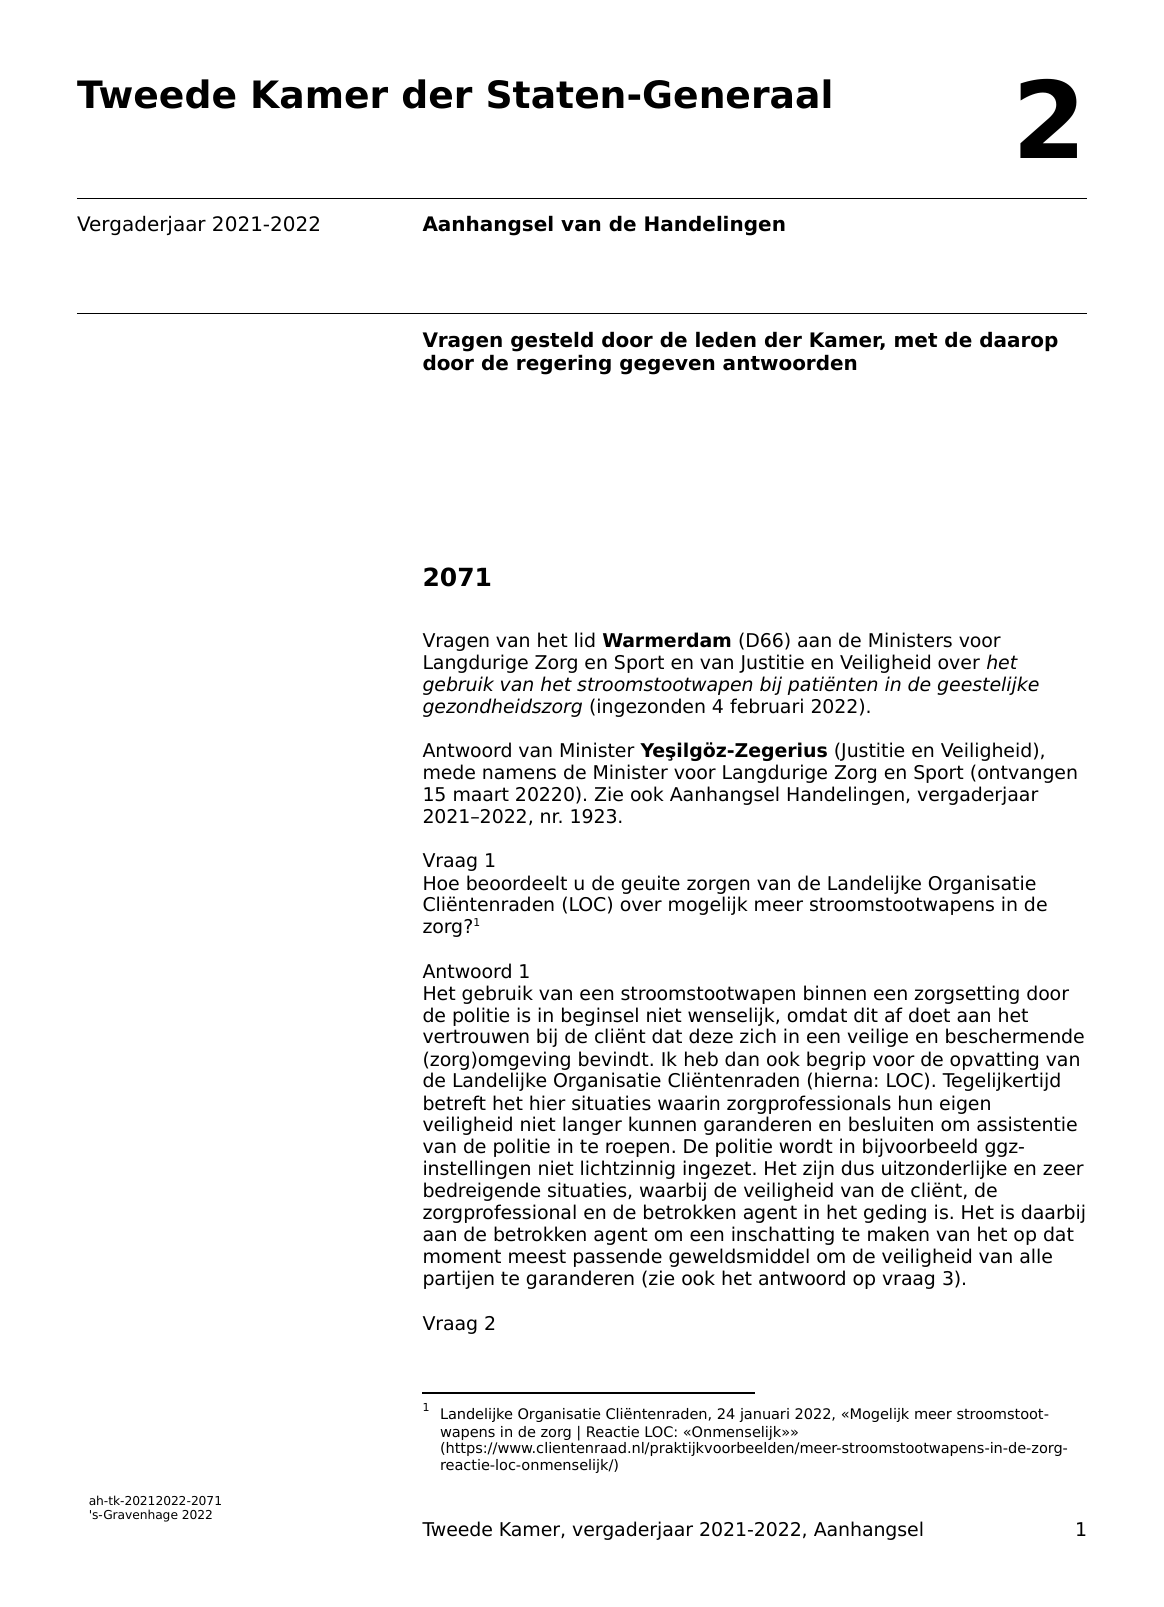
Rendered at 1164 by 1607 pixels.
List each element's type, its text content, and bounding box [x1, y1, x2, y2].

text Landelijke Organisatie Cliëntenraden, 24 januari 2022, «Mogelijk meer stroomstoot­wapens in de zorg | Reactie LOC: «On­menselijk»» (https://www.clientenraad.nl/praktijkvoorbeelden/meer-stroomstootwapens-in-de-zorg-reactie-loc-onmenselijk/) [422, 1402, 1087, 1474]
text Antwoord van Minister Yeşilgöz-Zegerius (Justitie en Veiligheid), mede namens de Minister voor Langdurige Zorg en Sport (ontvangen 15 maart 20220). Zie ook Aanhangsel Handelingen, vergaderjaar 2021–2022, nr. 1923. [422, 740, 1087, 828]
text Vragen van het lid Warmerdam (D66) aan de Ministers voor Langdurige Zorg en Sport en van Justitie en Veiligheid over het gebruik van het stroomstootwapen bij patiënten in de geestelijke gezondheidszorg (ingezonden 4 februari 2022). [422, 630, 1087, 718]
text Hoe beoordeelt u de geuite zorgen van de Landelijke Organisatie Cliëntenraden (LOC) over mogelijk meer stroomstootwapens in de zorg? [422, 872, 1087, 938]
text 's-Gravenhage 2022 [88, 1508, 323, 1522]
text ah-tk-20212022-2071 [88, 1494, 323, 1508]
table_cell Aanhangsel van de Handelingen [422, 199, 1087, 313]
text Het gebruik van een stroomstootwapen binnen een zorgsetting door de politie is in beginsel niet wenselijk, omdat dit af doet aan het vertrouwen bij de cliënt dat deze zich in een veilige en beschermende (zorg)omgeving bevindt. Ik heb dan ook begrip voor de opvatting van de Landelijke Organisatie Cliëntenraden (hierna: LOC). Tegelijkertijd betreft het hier situaties waarin zorgprofessionals hun eigen veiligheid niet langer kunnen garanderen en besluiten om assistentie van de politie in te roepen. De politie wordt in bijvoorbeeld ggz-instellingen niet lichtzinnig ingezet. Het zijn dus uitzonderlijke en zeer bedreigende situaties, waarbij de veiligheid van de cliënt, de zorgprofessional en de betrokken agent in het geding is. Het is daarbij aan de betrokken agent om een inschatting te maken van het op dat moment meest passende geweldsmiddel om de veiligheid van alle partijen te garanderen (zie ook het antwoord op vraag 3). [422, 982, 1087, 1290]
text Vraag 2 [422, 1312, 1087, 1334]
table_cell Vergaderjaar 2021-2022 [77, 199, 422, 313]
text 2071 [422, 563, 1087, 592]
table_header 2 [886, 59, 1087, 198]
text Antwoord 1 [422, 961, 1087, 982]
table_header Tweede Kamer der Staten-Generaal [77, 59, 886, 198]
table_cell [77, 314, 422, 375]
text Vraag 1 [422, 850, 1087, 872]
table_cell Vragen gesteld door de leden der Kamer, met de daarop door de regering gegeven antwoorden [422, 314, 1087, 375]
